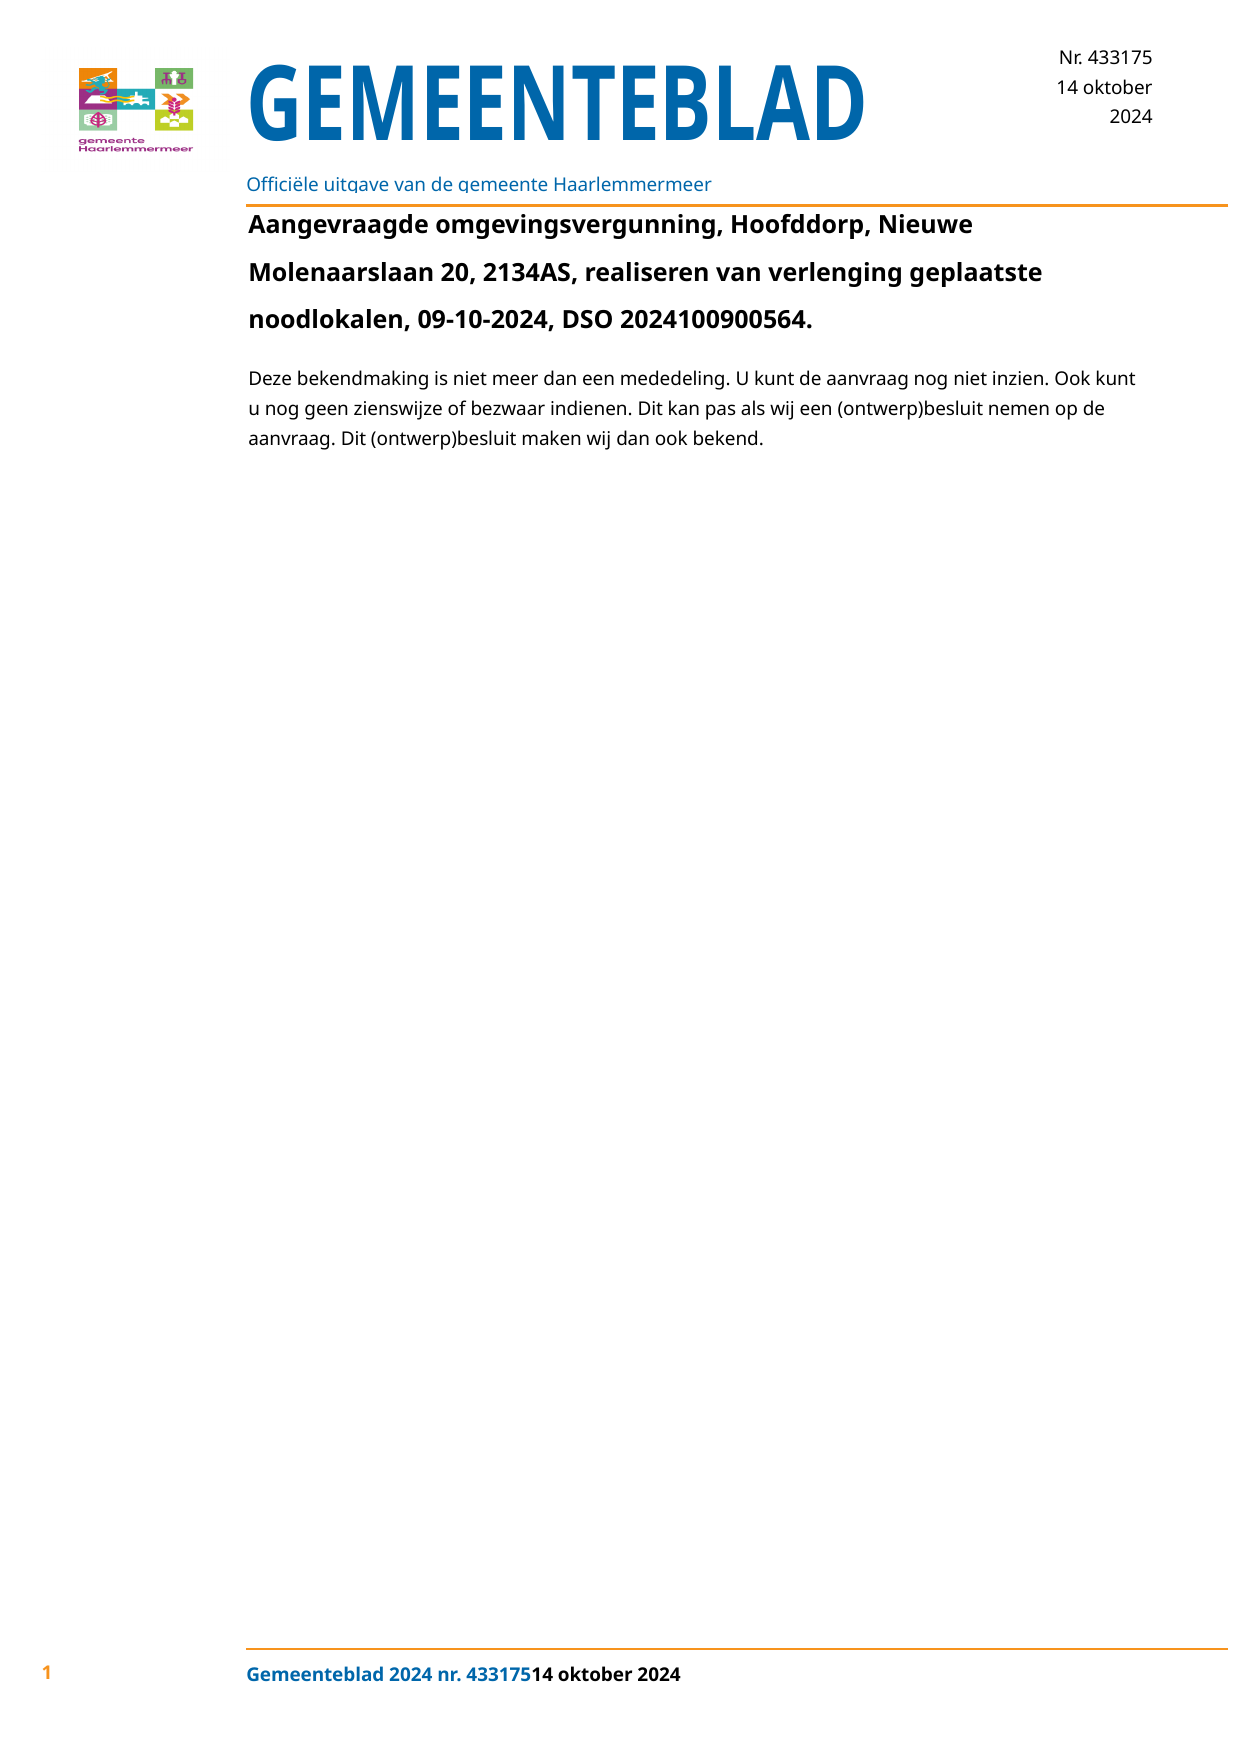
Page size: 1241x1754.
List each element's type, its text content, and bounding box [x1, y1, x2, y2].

text Aangevraagde omgevingsvergunning, Hoofddorp, Nieuwe Molenaarslaan 20, 2134AS, realiseren van verlenging geplaatste noodlokalen, 09-10-2024, DSO 2024100900564. [248, 207, 1152, 336]
picture [41, 47, 231, 172]
text Deze bekendmaking is niet meer dan een mededeling. U kunt de aanvraag nog niet inzien. Ook kunt u nog geen zienswijze of bezwaar indienen. Dit kan pas als wij een (ontwerp)besluit nemen op de aanvraag. Dit (ontwerp)besluit maken wij dan ook bekend. [248, 366, 1152, 450]
